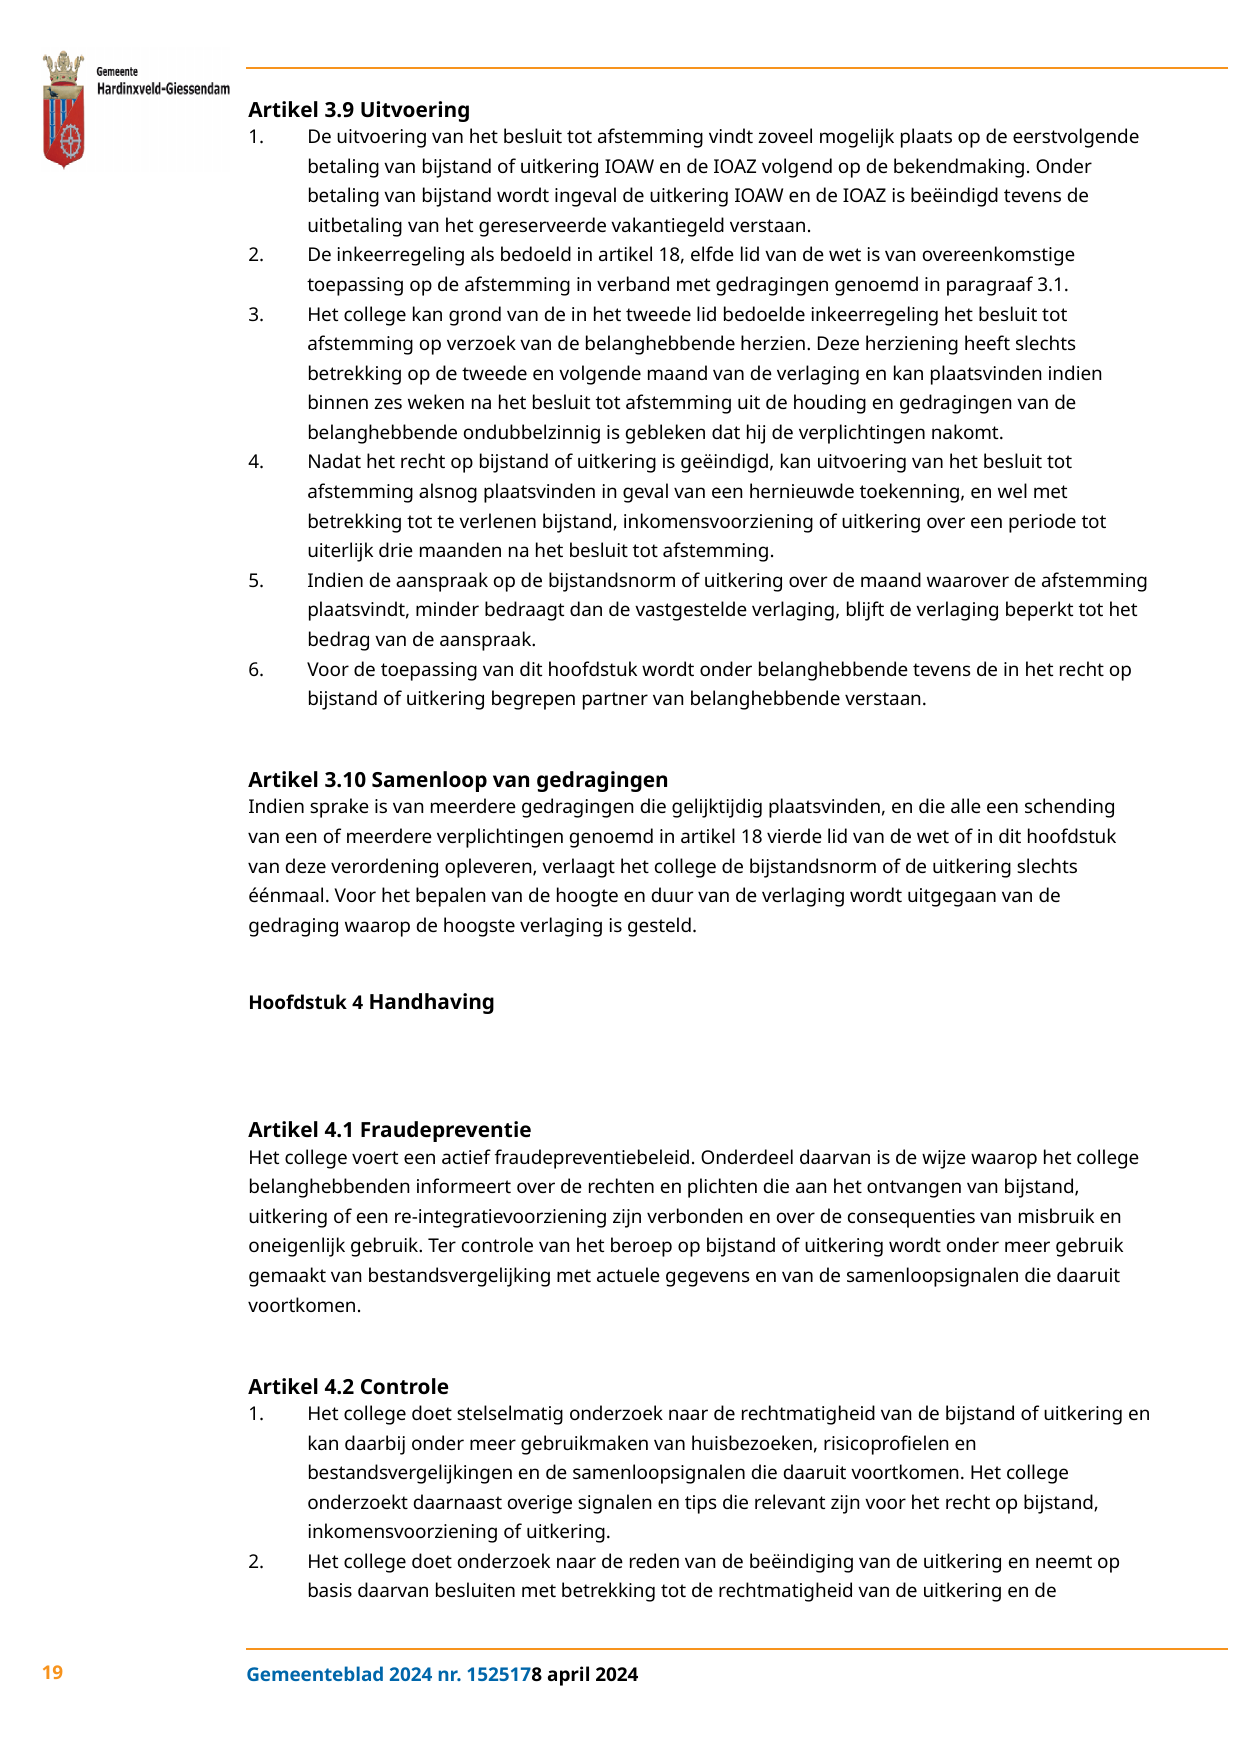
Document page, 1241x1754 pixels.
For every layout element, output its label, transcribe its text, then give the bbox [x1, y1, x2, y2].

text Hoofdstuk 4 Handhaving [248, 987, 1152, 1016]
text Artikel 4.2 Controle [248, 1372, 1152, 1400]
list Voor de toepassing van dit hoofdstuk wordt onder belanghebbende tevens de in het recht op bijstand of uitkering begrepen partner van belanghebbende verstaan. [248, 656, 1152, 711]
list De inkeerregeling als bedoeld in artikel 18, elfde lid van de wet is van overeenkomstige toepassing op de afstemming in verband met gedragingen genoemd in paragraaf 3.1. [248, 242, 1152, 297]
text Indien sprake is van meerdere gedragingen die gelijktijdig plaatsvinden, en die alle een schending van een of meerdere verplichtingen genoemd in artikel 18 vierde lid van de wet of in dit hoofdstuk van deze verordening opleveren, verlaagt het college de bijstandsnorm of de uitkering slechts éénmaal. Voor het bepalen van de hoogte en duur van de verlaging wordt uitgegaan van de gedraging waarop de hoogste verlaging is gesteld. [248, 794, 1152, 938]
list Het college kan grond van de in het tweede lid bedoelde inkeerregeling het besluit tot afstemming op verzoek van de belanghebbende herzien. Deze herziening heeft slechts betrekking op de tweede en volgende maand van de verlaging en kan plaatsvinden indien binnen zes weken na het besluit tot afstemming uit de houding en gedragingen van de belanghebbende ondubbelzinnig is gebleken dat hij de verplichtingen nakomt. [248, 301, 1152, 445]
list De uitvoering van het besluit tot afstemming vindt zoveel mogelijk plaats op de eerstvolgende betaling van bijstand of uitkering IOAW en de IOAZ volgend op de bekendmaking. Onder betaling van bijstand wordt ingeval de uitkering IOAW en de IOAZ is beëindigd tevens de uitbetaling van het gereserveerde vakantiegeld verstaan. [248, 123, 1152, 238]
text Artikel 3.9 Uitvoering [248, 95, 1152, 123]
list Het college doet onderzoek naar de reden van de beëindiging van de uitkering en neemt op basis daarvan besluiten met betrekking tot de rechtmatigheid van de uitkering en de [248, 1548, 1152, 1603]
text Artikel 3.10 Samenloop van gedragingen [248, 765, 1152, 794]
text Het college voert een actief fraudepreventiebeleid. Onderdeel daarvan is de wijze waarop het college belanghebbenden informeert over de rechten en plichten die aan het ontvangen van bijstand, uitkering of een re-integratievoorziening zijn verbonden en over de consequenties van misbruik en oneigenlijk gebruik. Ter controle van het beroep op bijstand of uitkering wordt onder meer gebruik gemaakt van bestandsvergelijking met actuele gegevens en van de samenloopsignalen die daaruit voortkomen. [248, 1144, 1152, 1317]
list Nadat het recht op bijstand of uitkering is geëindigd, kan uitvoering van het besluit tot afstemming alsnog plaatsvinden in geval van een hernieuwde toekenning, en wel met betrekking tot te verlenen bijstand, inkomensvoorziening of uitkering over een periode tot uiterlijk drie maanden na het besluit tot afstemming. [248, 449, 1152, 563]
text Artikel 4.1 Fraudepreventie [248, 1115, 1152, 1144]
picture [41, 47, 231, 172]
list Indien de aanspraak op de bijstandsnorm of uitkering over de maand waarover de afstemming plaatsvindt, minder bedraagt dan de vastgestelde verlaging, blijft de verlaging beperkt tot het bedrag van de aanspraak. [248, 567, 1152, 652]
list Het college doet stelselmatig onderzoek naar de rechtmatigheid van de bijstand of uitkering en kan daarbij onder meer gebruikmaken van huisbezoeken, risicoprofielen en bestandsvergelijkingen en de samenloopsignalen die daaruit voortkomen. Het college onderzoekt daarnaast overige signalen en tips die relevant zijn voor het recht op bijstand, inkomensvoorziening of uitkering. [248, 1400, 1152, 1544]
